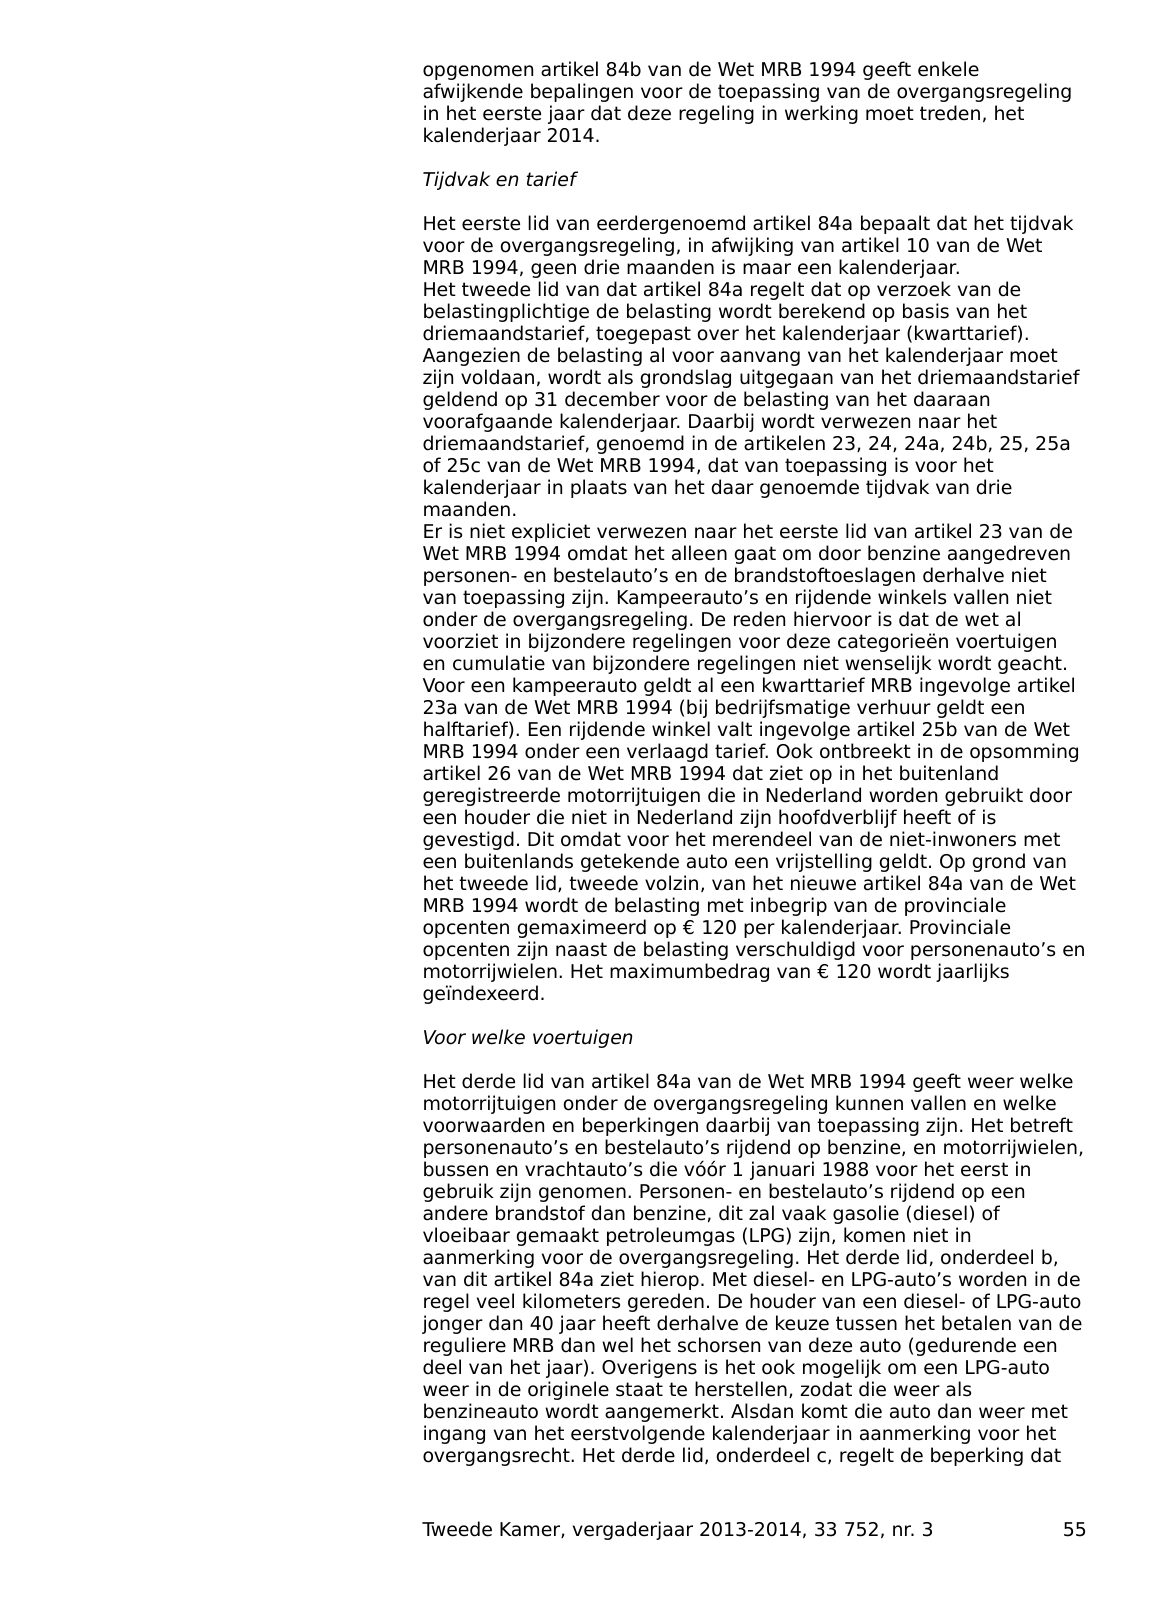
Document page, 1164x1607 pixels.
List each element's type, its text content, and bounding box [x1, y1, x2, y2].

subtitle Voor welke voertuigen [422, 1027, 1087, 1049]
text Het derde lid van artikel 84a van de Wet MRB 1994 geeft weer welke motorrijtuigen onder de overgangsregeling kunnen vallen en welke voorwaarden en beperkingen daarbij van toepassing zijn. Het betreft personenauto’s en bestelauto’s rijdend op benzine, en motorrijwielen, bussen en vrachtauto’s die vóór 1 januari 1988 voor het eerst in gebruik zijn genomen. Personen- en bestelauto’s rijdend op een andere brandstof dan benzine, dit zal vaak gasolie (diesel) of vloeibaar gemaakt petroleumgas (LPG) zijn, komen niet in aanmerking voor de overgangsregeling. Het derde lid, onderdeel b, van dit artikel 84a ziet hierop. Met diesel- en LPG-auto’s worden in de regel veel kilometers gereden. De houder van een diesel- of LPG-auto jonger dan 40 jaar heeft derhalve de keuze tussen het betalen van de reguliere MRB dan wel het schorsen van deze auto (gedurende een deel van het jaar). Overigens is het ook mogelijk om een LPG-auto weer in de originele staat te herstellen, zodat die weer als benzineauto wordt aangemerkt. Alsdan komt die auto dan weer met ingang van het eerstvolgende kalenderjaar in aanmerking voor het overgangsrecht. Het derde lid, onderdeel c, regelt de beperking dat [422, 1071, 1087, 1467]
text Het eerste lid van eerdergenoemd artikel 84a bepaalt dat het tijdvak voor de overgangsregeling, in afwijking van artikel 10 van de Wet MRB 1994, geen drie maanden is maar een kalenderjaar. [422, 213, 1087, 279]
subtitle Tijdvak en tarief [422, 169, 1087, 191]
text Er is niet expliciet verwezen naar het eerste lid van artikel 23 van de Wet MRB 1994 omdat het alleen gaat om door benzine aangedreven personen- en bestelauto’s en de brandstoftoeslagen derhalve niet van toepassing zijn. Kampeerauto’s en rijdende winkels vallen niet onder de overgangsregeling. De reden hiervoor is dat de wet al voorziet in bijzondere regelingen voor deze categorieën voertuigen en cumulatie van bijzondere regelingen niet wenselijk wordt geacht. Voor een kampeerauto geldt al een kwarttarief MRB ingevolge artikel 23a van de Wet MRB 1994 (bij bedrijfsmatige verhuur geldt een halftarief). Een rijdende winkel valt ingevolge artikel 25b van de Wet MRB 1994 onder een verlaagd tarief. Ook ontbreekt in de opsomming artikel 26 van de Wet MRB 1994 dat ziet op in het buitenland geregistreerde motorrijtuigen die in Nederland worden gebruikt door een houder die niet in Nederland zijn hoofdverblijf heeft of is gevestigd. Dit omdat voor het merendeel van de niet-inwoners met een buitenlands getekende auto een vrijstelling geldt. Op grond van het tweede lid, tweede volzin, van het nieuwe artikel 84a van de Wet MRB 1994 wordt de belasting met inbegrip van de provinciale opcenten gemaximeerd op € 120 per kalenderjaar. Provinciale opcenten zijn naast de belasting verschuldigd voor personenauto’s en motorrijwielen. Het maximumbedrag van € 120 wordt jaarlijks geïndexeerd. [422, 521, 1087, 1004]
text Het tweede lid van dat artikel 84a regelt dat op verzoek van de belastingplichtige de belasting wordt berekend op basis van het driemaandstarief, toegepast over het kalenderjaar (kwarttarief). Aangezien de belasting al voor aanvang van het kalenderjaar moet zijn voldaan, wordt als grondslag uitgegaan van het driemaandstarief geldend op 31 december voor de belasting van het daaraan voorafgaande kalenderjaar. Daarbij wordt verwezen naar het driemaandstarief, genoemd in de artikelen 23, 24, 24a, 24b, 25, 25a of 25c van de Wet MRB 1994, dat van toepassing is voor het kalenderjaar in plaats van het daar genoemde tijdvak van drie maanden. [422, 279, 1087, 521]
text opgenomen artikel 84b van de Wet MRB 1994 geeft enkele afwijkende bepalingen voor de toepassing van de overgangsregeling in het eerste jaar dat deze regeling in werking moet treden, het kalenderjaar 2014. [422, 59, 1087, 147]
